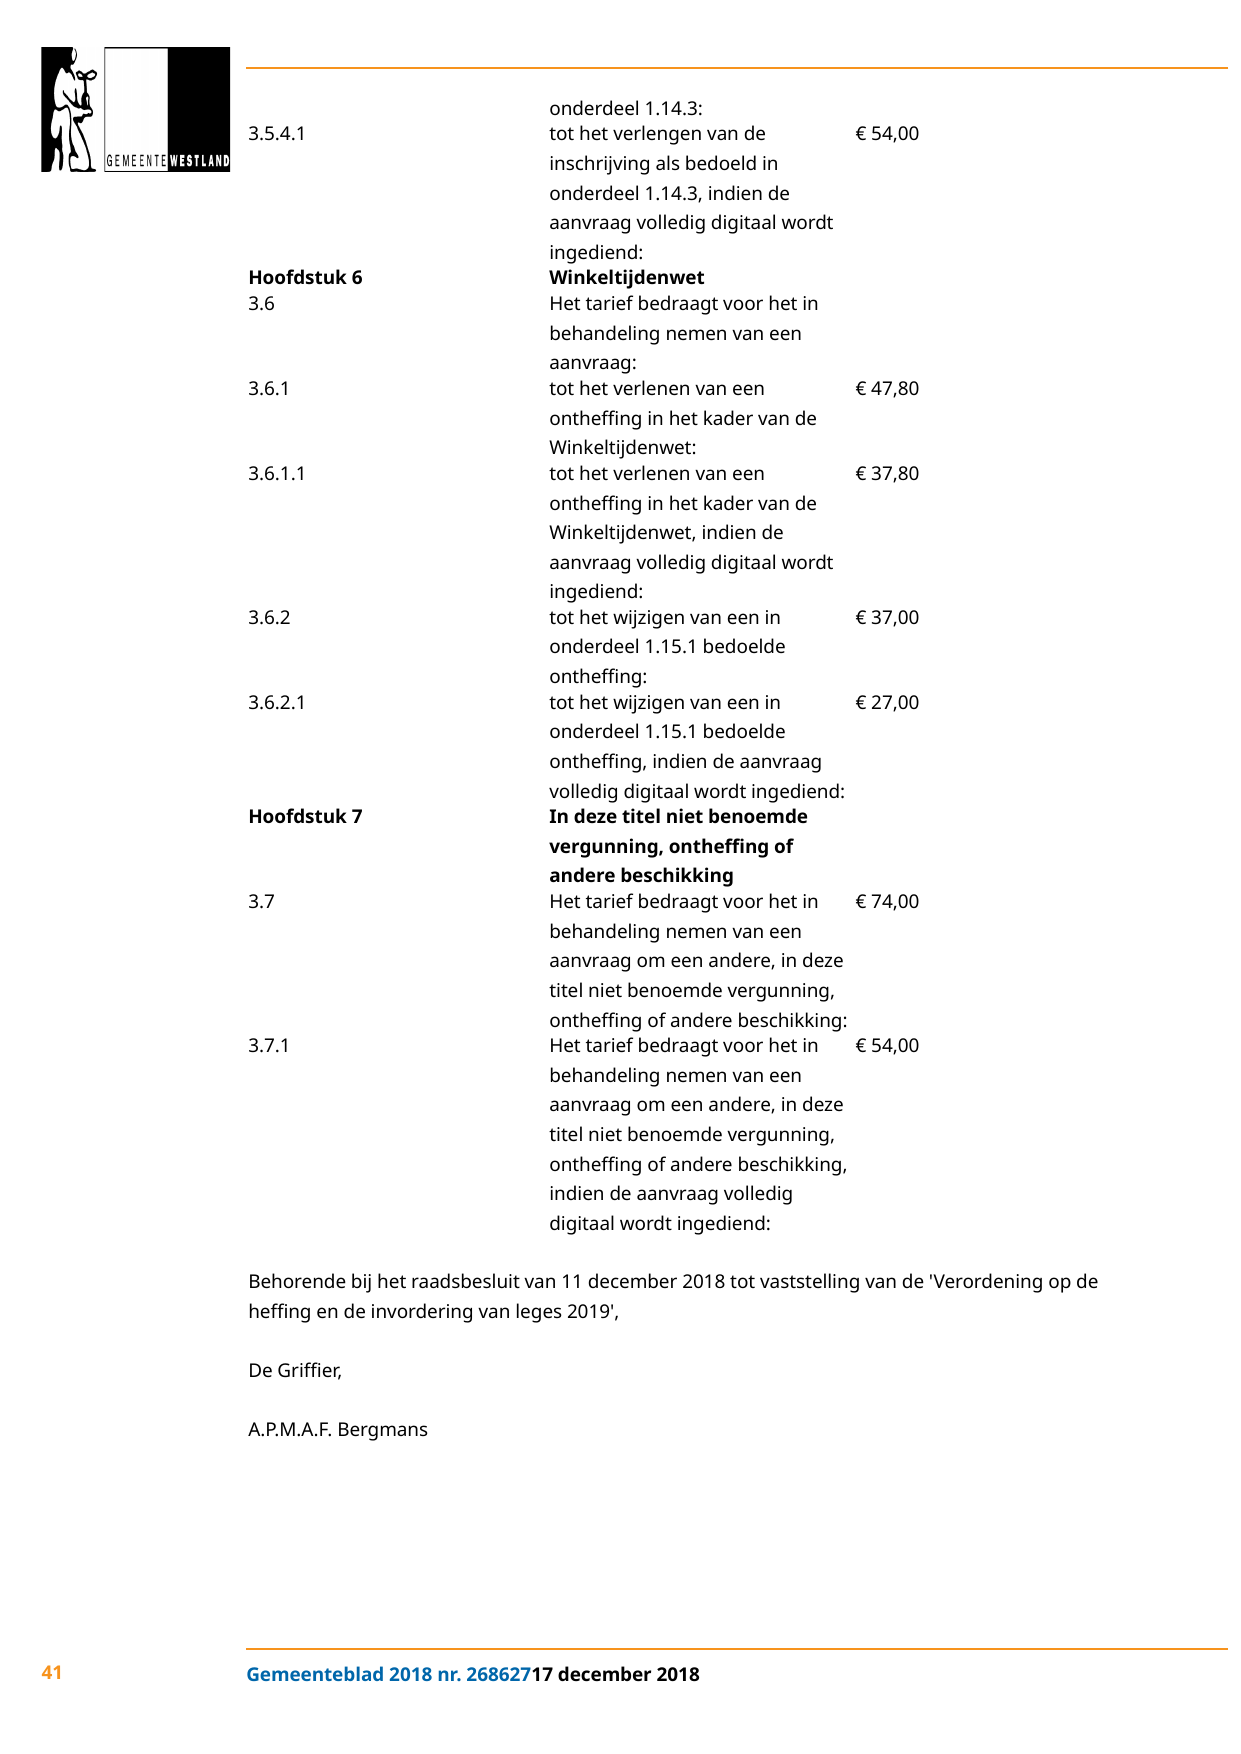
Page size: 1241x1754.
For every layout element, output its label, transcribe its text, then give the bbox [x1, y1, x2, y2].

table_cell 3.6.2 [248, 604, 549, 689]
table_cell 3.5.4.1 [248, 121, 549, 264]
table_cell Winkeltijdenwet [549, 265, 850, 290]
table_cell Het tarief bedraagt voor het in behandeling nemen van een aanvraag om een andere, in deze titel niet benoemde vergunning, ontheffing of andere beschikking: [549, 889, 850, 1032]
table_cell tot het wijzigen van een in onderdeel 1.15.1 bedoelde ontheffing: [549, 604, 850, 689]
table_cell Het tarief bedraagt voor het in behandeling nemen van een aanvraag: [549, 290, 850, 375]
table_cell 3.7.1 [248, 1033, 549, 1236]
table_cell Hoofdstuk 6 [248, 265, 549, 290]
table_cell [850, 804, 1152, 888]
table_cell € 47,80 [850, 375, 1152, 460]
text A.P.M.A.F. Bergmans [248, 1416, 1152, 1442]
table_cell onderdeel 1.14.3: [549, 95, 850, 121]
table_cell Het tarief bedraagt voor het in behandeling nemen van een aanvraag om een andere, in deze titel niet benoemde vergunning, ontheffing of andere beschikking, indien de aanvraag volledig digitaal wordt ingediend: [549, 1033, 850, 1236]
table_cell 3.6.1.1 [248, 460, 549, 604]
table_cell tot het verlengen van de inschrijving als bedoeld in onderdeel 1.14.3, indien de aanvraag volledig digitaal wordt ingediend: [549, 121, 850, 264]
table_cell tot het verlenen van een ontheffing in het kader van de Winkeltijdenwet, indien de aanvraag volledig digitaal wordt ingediend: [549, 460, 850, 604]
table_cell [850, 265, 1152, 290]
table_cell € 27,00 [850, 689, 1152, 803]
table_cell 3.6 [248, 290, 549, 375]
table_cell € 37,80 [850, 460, 1152, 604]
table_cell € 54,00 [850, 121, 1152, 264]
table_cell [850, 290, 1152, 375]
text De Griffier, [248, 1357, 1152, 1383]
table_cell tot het wijzigen van een in onderdeel 1.15.1 bedoelde ontheffing, indien de aanvraag volledig digitaal wordt ingediend: [549, 689, 850, 803]
picture [41, 47, 231, 172]
table_cell € 37,00 [850, 604, 1152, 689]
table_cell In deze titel niet benoemde vergunning, ontheffing of andere beschikking [549, 804, 850, 888]
table_cell 3.6.1 [248, 375, 549, 460]
table_cell 3.6.2.1 [248, 689, 549, 803]
table_cell Hoofdstuk 7 [248, 804, 549, 888]
text Behorende bij het raadsbesluit van 11 december 2018 tot vaststelling van de 'Verordening op de heffing en de invordering van leges 2019', [248, 1268, 1152, 1324]
table_cell € 74,00 [850, 889, 1152, 1032]
table_cell [248, 95, 549, 121]
table_cell 3.7 [248, 889, 549, 1032]
table_cell tot het verlenen van een ontheffing in het kader van de Winkeltijdenwet: [549, 375, 850, 460]
table_cell [850, 95, 1152, 121]
table_cell € 54,00 [850, 1033, 1152, 1236]
